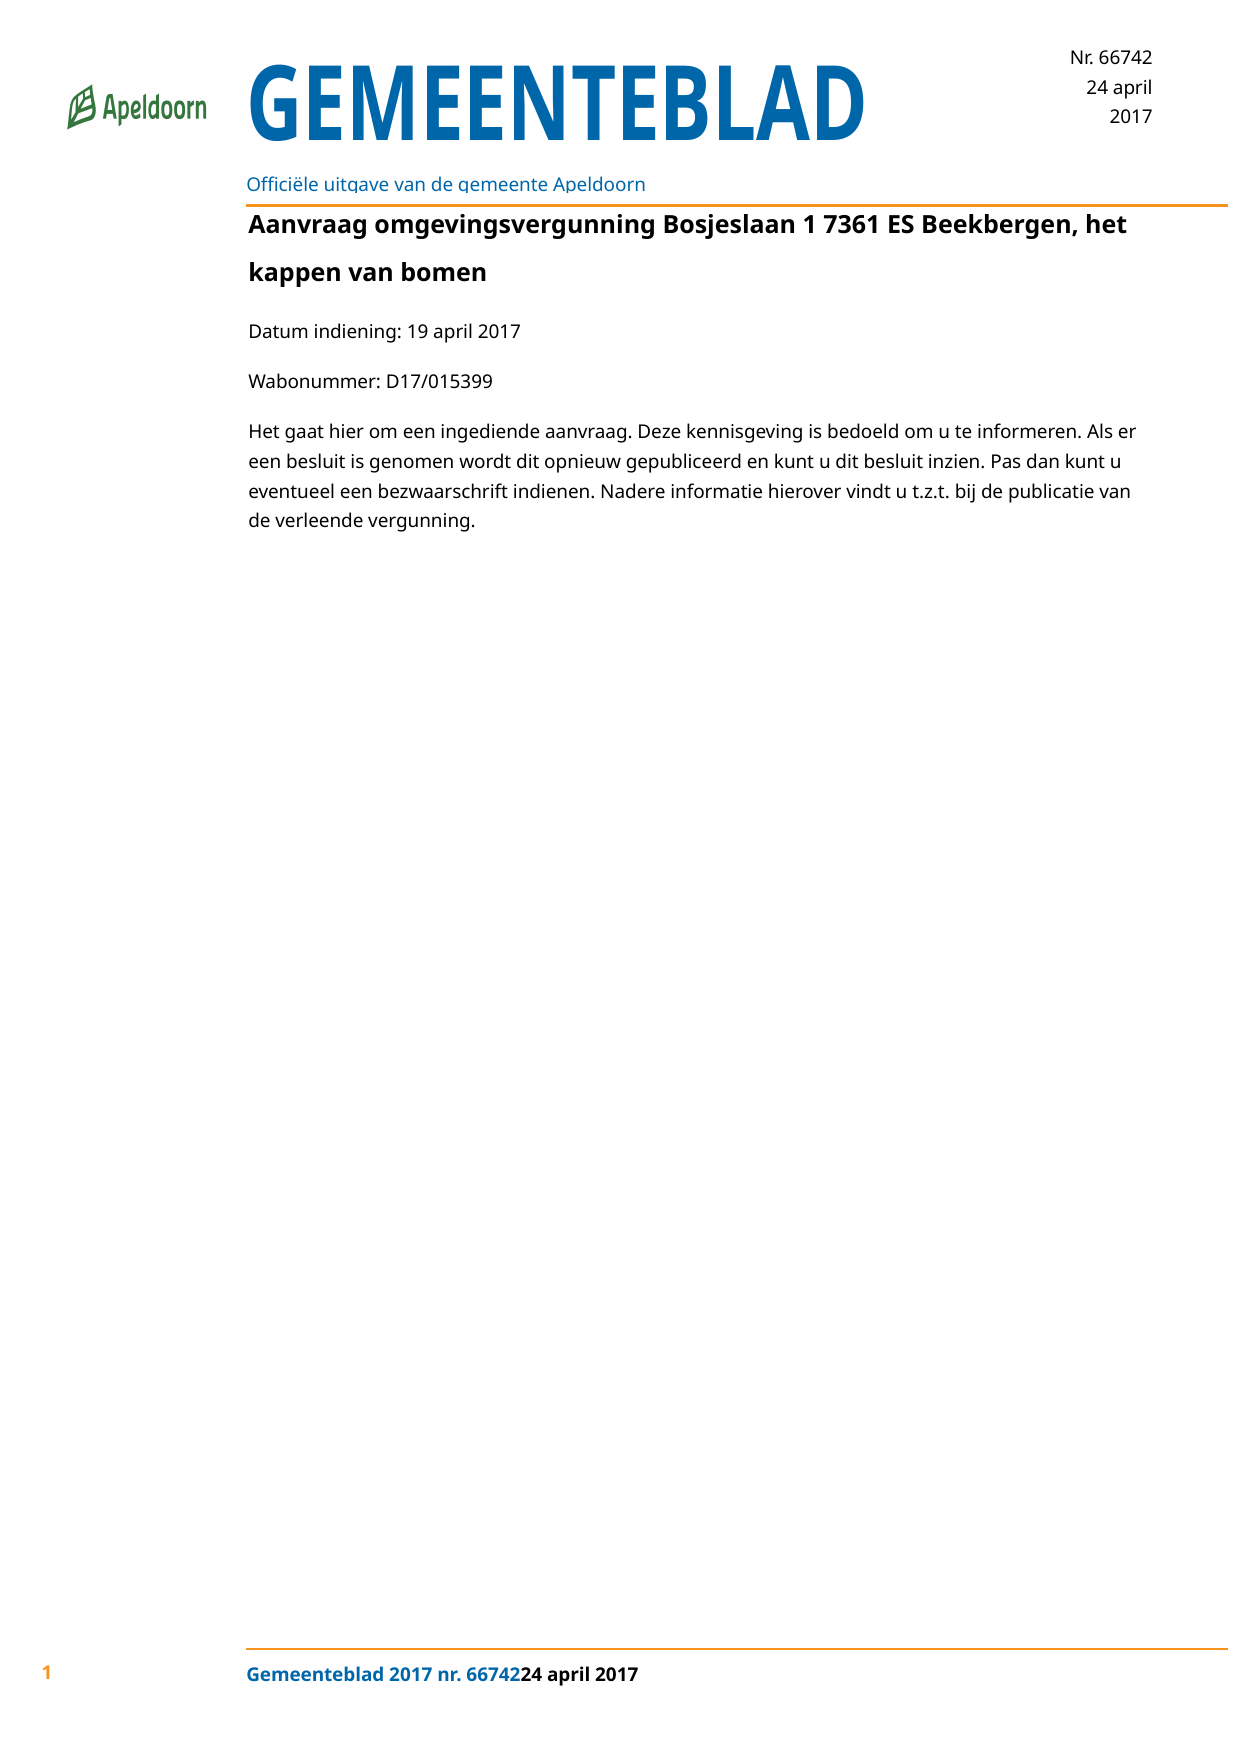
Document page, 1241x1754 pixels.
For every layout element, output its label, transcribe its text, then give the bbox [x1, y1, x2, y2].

text Aanvraag omgevingsvergunning Bosjeslaan 1 7361 ES Beekbergen, het kappen van bomen [248, 207, 1152, 288]
text Wabonummer: D17/015399 [248, 368, 1152, 394]
text Datum indiening: 19 april 2017 [248, 318, 1152, 344]
picture [41, 47, 231, 172]
text Het gaat hier om een ingediende aanvraag. Deze kennisgeving is bedoeld om u te informeren. Als er een besluit is genomen wordt dit opnieuw gepubliceerd en kunt u dit besluit inzien. Pas dan kunt u eventueel een bezwaarschrift indienen. Nadere informatie hierover vindt u t.z.t. bij de publicatie van de verleende vergunning. [248, 419, 1152, 533]
